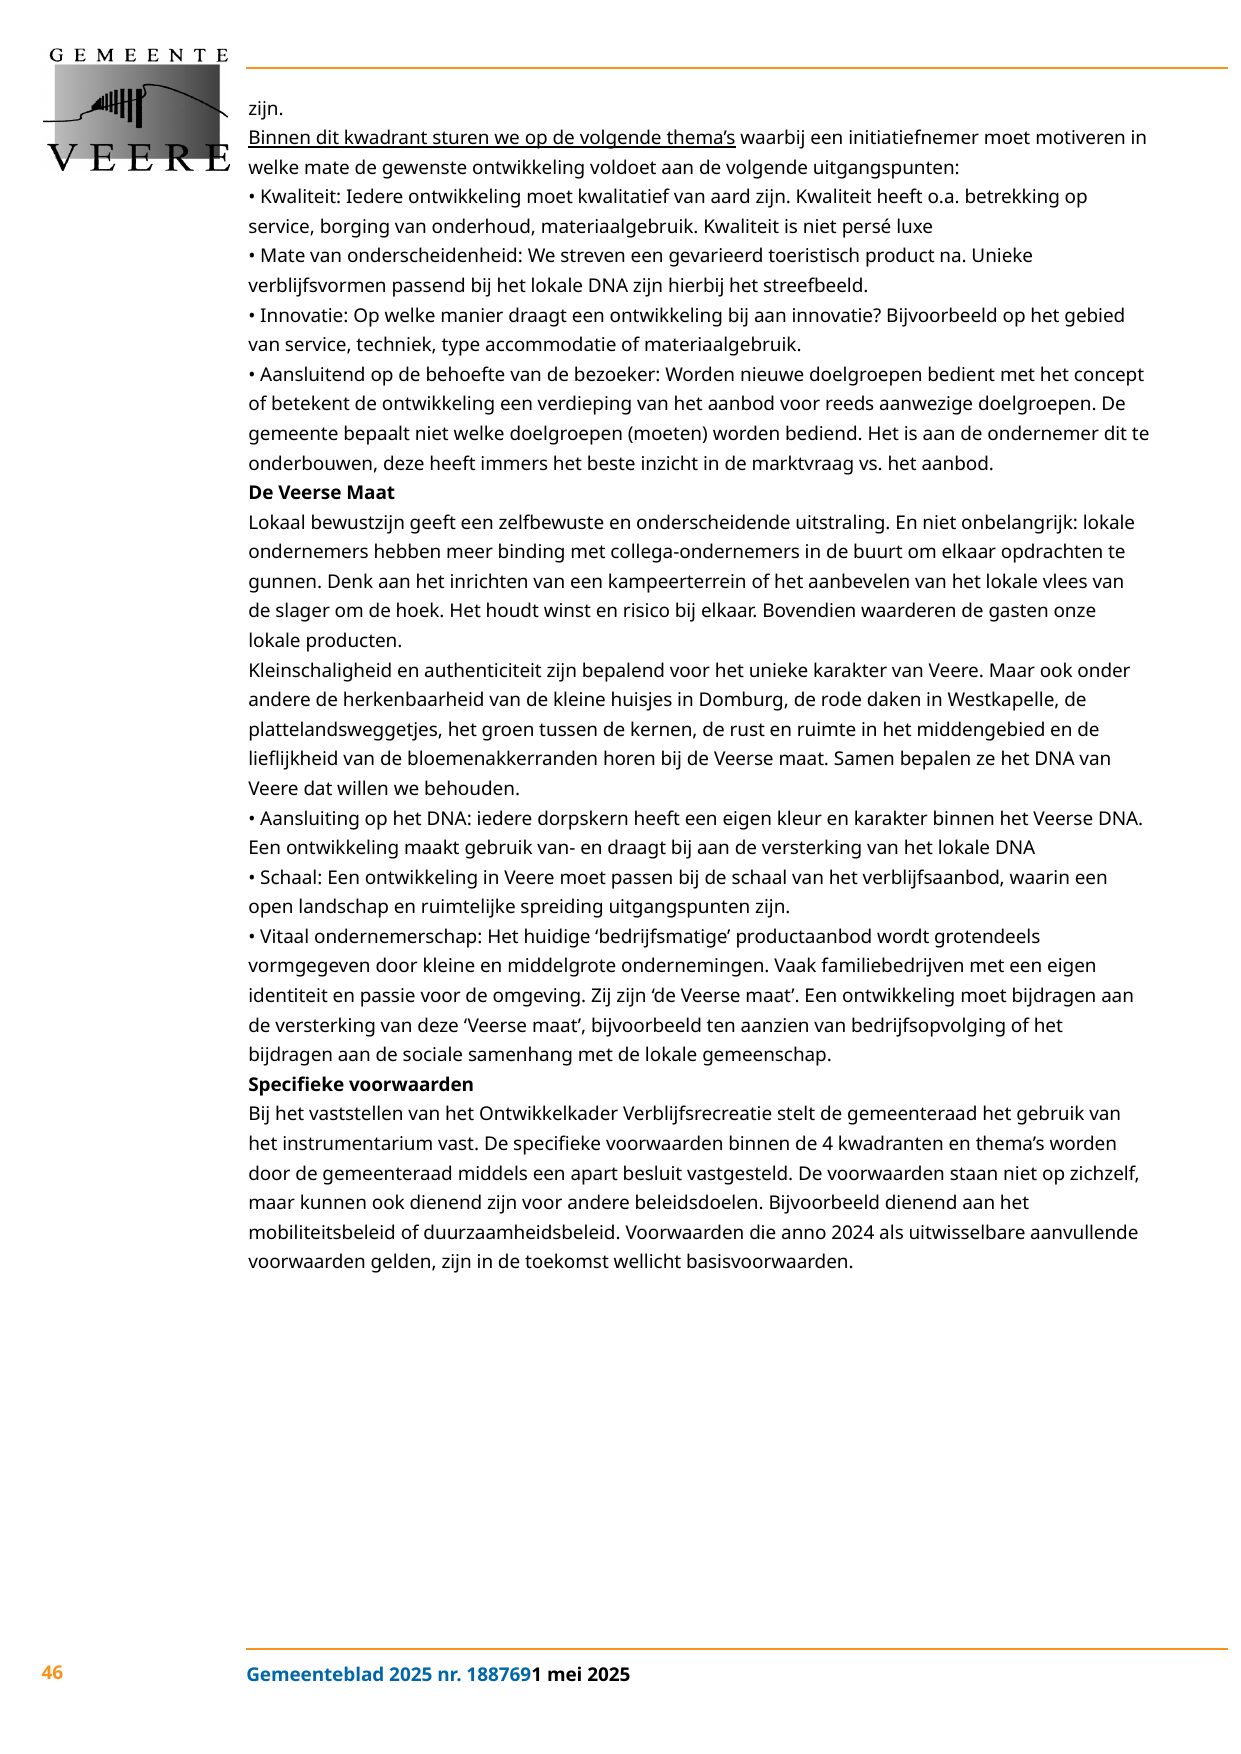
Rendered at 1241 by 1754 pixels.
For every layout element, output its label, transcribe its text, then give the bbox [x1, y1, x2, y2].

picture [41, 47, 231, 172]
text zijn. [248, 95, 1152, 121]
text • Aansluiting op het DNA: iedere dorpskern heeft een eigen kleur en karakter binnen het Veerse DNA. Een ontwikkeling maakt gebruik van- en draagt bij aan de versterking van het lokale DNA [248, 805, 1152, 860]
text • Kwaliteit: Iedere ontwikkeling moet kwalitatief van aard zijn. Kwaliteit heeft o.a. betrekking op service, borging van onderhoud, materiaalgebruik. Kwaliteit is niet persé luxe [248, 183, 1152, 239]
text • Schaal: Een ontwikkeling in Veere moet passen bij de schaal van het verblijfsaanbod, waarin een open landschap en ruimtelijke spreiding uitgangspunten zijn. [248, 864, 1152, 919]
text Specifieke voorwaarden [248, 1071, 1152, 1097]
text Binnen dit kwadrant sturen we op de volgende thema’s waarbij een initiatiefnemer moet motiveren in welke mate de gewenste ontwikkeling voldoet aan de volgende uitgangspunten: [248, 124, 1152, 180]
text Bij het vaststellen van het Ontwikkelkader Verblijfsrecreatie stelt de gemeenteraad het gebruik van het instrumentarium vast. De specifieke voorwaarden binnen de 4 kwadranten en thema’s worden door de gemeenteraad middels een apart besluit vastgesteld. De voorwaarden staan niet op zichzelf, maar kunnen ook dienend zijn voor andere beleidsdoelen. Bijvoorbeeld dienend aan het mobiliteitsbeleid of duurzaamheidsbeleid. Voorwaarden die anno 2024 als uitwisselbare aanvullende voorwaarden gelden, zijn in de toekomst wellicht basisvoorwaarden. [248, 1101, 1152, 1274]
text • Vitaal ondernemerschap: Het huidige ‘bedrijfsmatige’ productaanbod wordt grotendeels vormgegeven door kleine en middelgrote ondernemingen. Vaak familiebedrijven met een eigen identiteit en passie voor de omgeving. Zij zijn ‘de Veerse maat’. Een ontwikkeling moet bijdragen aan de versterking van deze ‘Veerse maat’, bijvoorbeeld ten aanzien van bedrijfsopvolging of het bijdragen aan de sociale samenhang met de lokale gemeenschap. [248, 923, 1152, 1067]
text Lokaal bewustzijn geeft een zelfbewuste en onderscheidende uitstraling. En niet onbelangrijk: lokale ondernemers hebben meer binding met collega-ondernemers in de buurt om elkaar opdrachten te gunnen. Denk aan het inrichten van een kampeerterrein of het aanbevelen van het lokale vlees van de slager om de hoek. Het houdt winst en risico bij elkaar. Bovendien waarderen de gasten onze lokale producten. [248, 509, 1152, 653]
text • Mate van onderscheidenheid: We streven een gevarieerd toeristisch product na. Unieke verblijfsvormen passend bij het lokale DNA zijn hierbij het streefbeeld. [248, 243, 1152, 298]
text Kleinschaligheid en authenticiteit zijn bepalend voor het unieke karakter van Veere. Maar ook onder andere de herkenbaarheid van de kleine huisjes in Domburg, de rode daken in Westkapelle, de plattelandsweggetjes, het groen tussen de kernen, de rust en ruimte in het middengebied en de lieflijkheid van de bloemenakkerranden horen bij de Veerse maat. Samen bepalen ze het DNA van Veere dat willen we behouden. [248, 657, 1152, 801]
text • Aansluitend op de behoefte van de bezoeker: Worden nieuwe doelgroepen bedient met het concept of betekent de ontwikkeling een verdieping van het aanbod voor reeds aanwezige doelgroepen. De gemeente bepaalt niet welke doelgroepen (moeten) worden bediend. Het is aan de ondernemer dit te onderbouwen, deze heeft immers het beste inzicht in de marktvraag vs. het aanbod. [248, 361, 1152, 476]
text • Innovatie: Op welke manier draagt een ontwikkeling bij aan innovatie? Bijvoorbeeld op het gebied van service, techniek, type accommodatie of materiaalgebruik. [248, 302, 1152, 357]
text De Veerse Maat [248, 479, 1152, 505]
